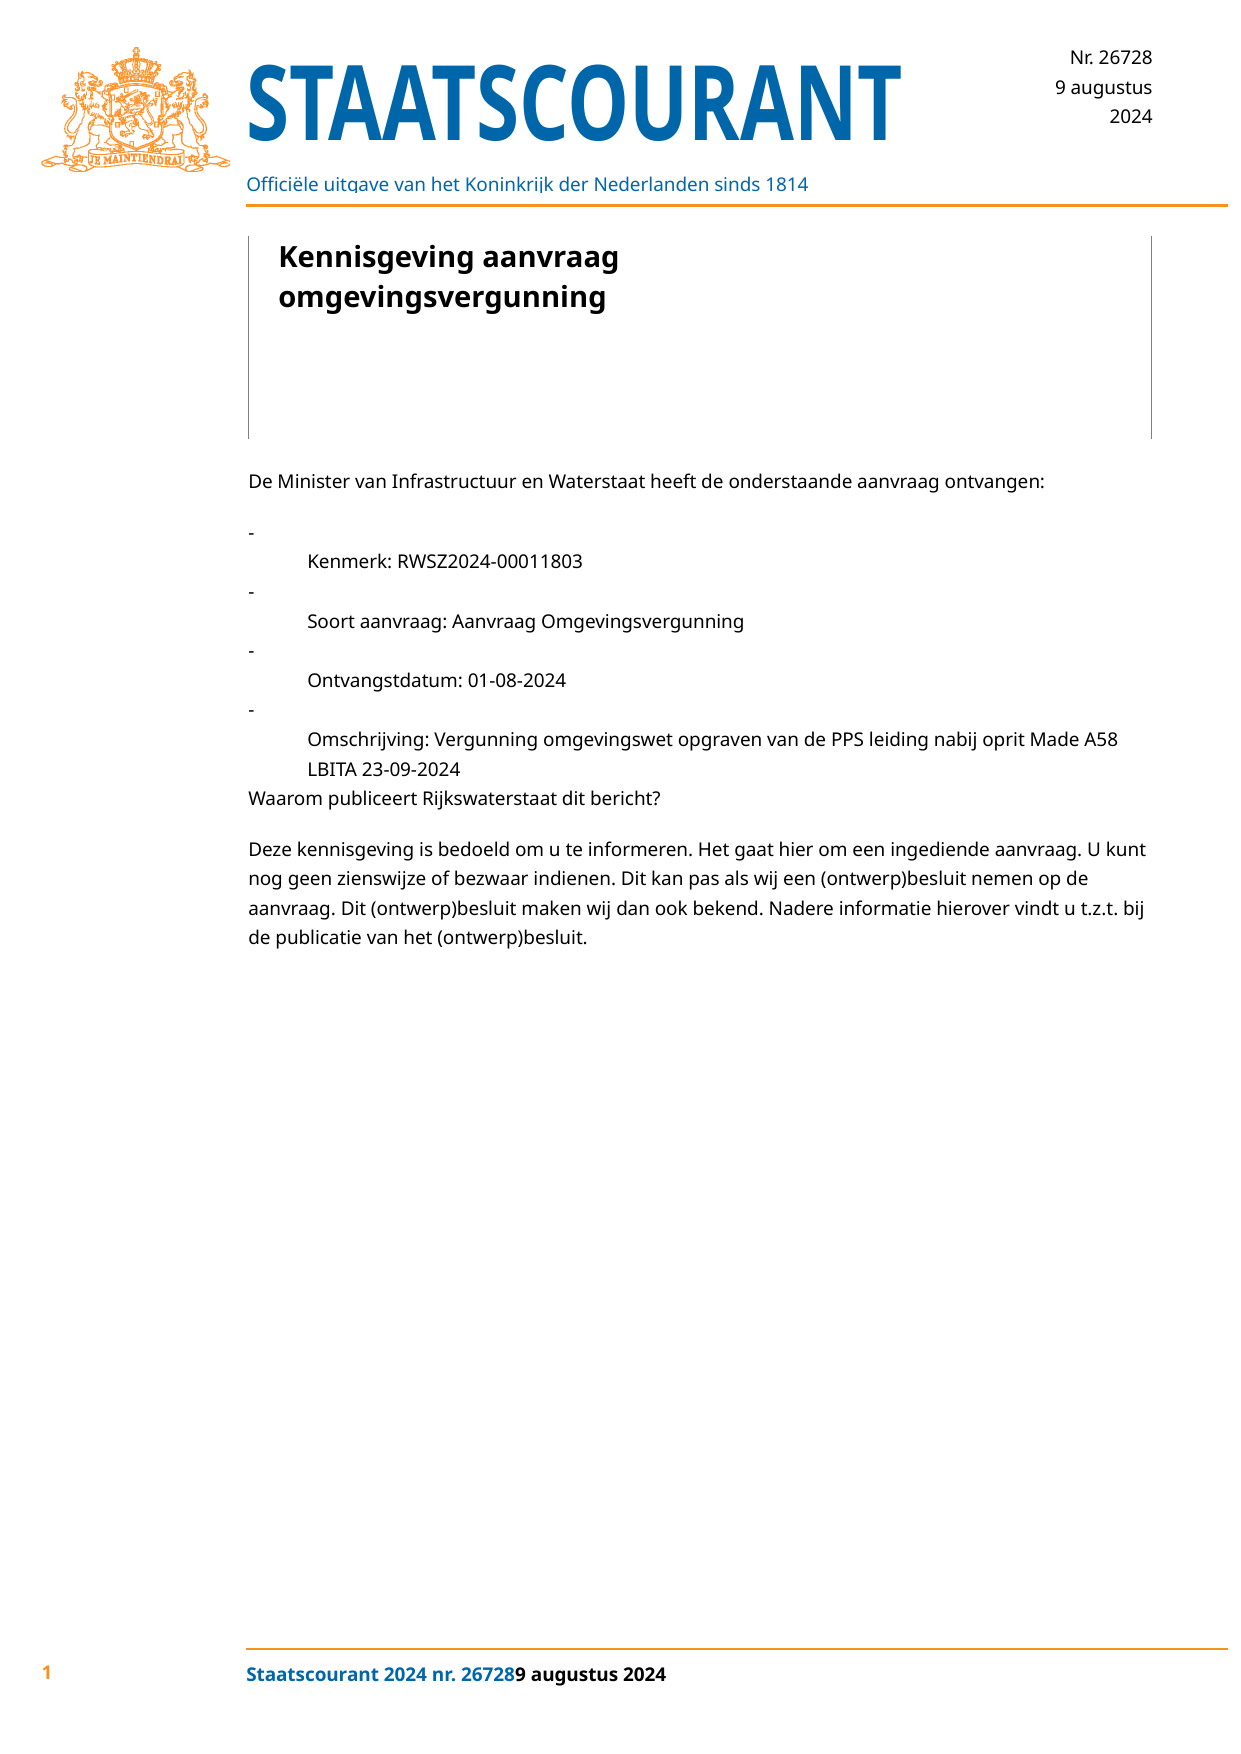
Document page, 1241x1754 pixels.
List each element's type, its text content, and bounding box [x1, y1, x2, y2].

text Deze kennisgeving is bedoeld om u te informeren. Het gaat hier om een ingediende aanvraag. U kunt nog geen zienswijze of bezwaar indienen. Dit kan pas als wij een (ontwerp)besluit nemen op de aanvraag. Dit (ontwerp)besluit maken wij dan ook bekend. Nadere informatie hierover vindt u t.z.t. bij de publicatie van het (ontwerp)besluit. [248, 836, 1152, 950]
list Kenmerk: RWSZ2024-00011803 [248, 549, 1152, 574]
table_header [1090, 236, 1151, 413]
table_header [850, 414, 1151, 439]
table_header [850, 236, 912, 413]
list Ontvangstdatum: 01-08-2024 [248, 667, 1152, 693]
text Waarom publiceert Rijkswaterstaat dit bericht? [248, 785, 1152, 811]
text De Minister van Infrastructuur en Waterstaat heeft de onderstaande aanvraag ontvangen: [248, 469, 1152, 494]
picture [912, 236, 1090, 414]
list Omschrijving: Vergunning omgevingswet opgraven van de PPS leiding nabij oprit Made A58 LBITA 23-09-2024 [248, 726, 1152, 781]
picture [41, 47, 231, 172]
list Soort aanvraag: Aanvraag Omgevingsvergunning [248, 608, 1152, 633]
table_header Kennisgeving aanvraag omgevingsvergunning [249, 236, 850, 439]
